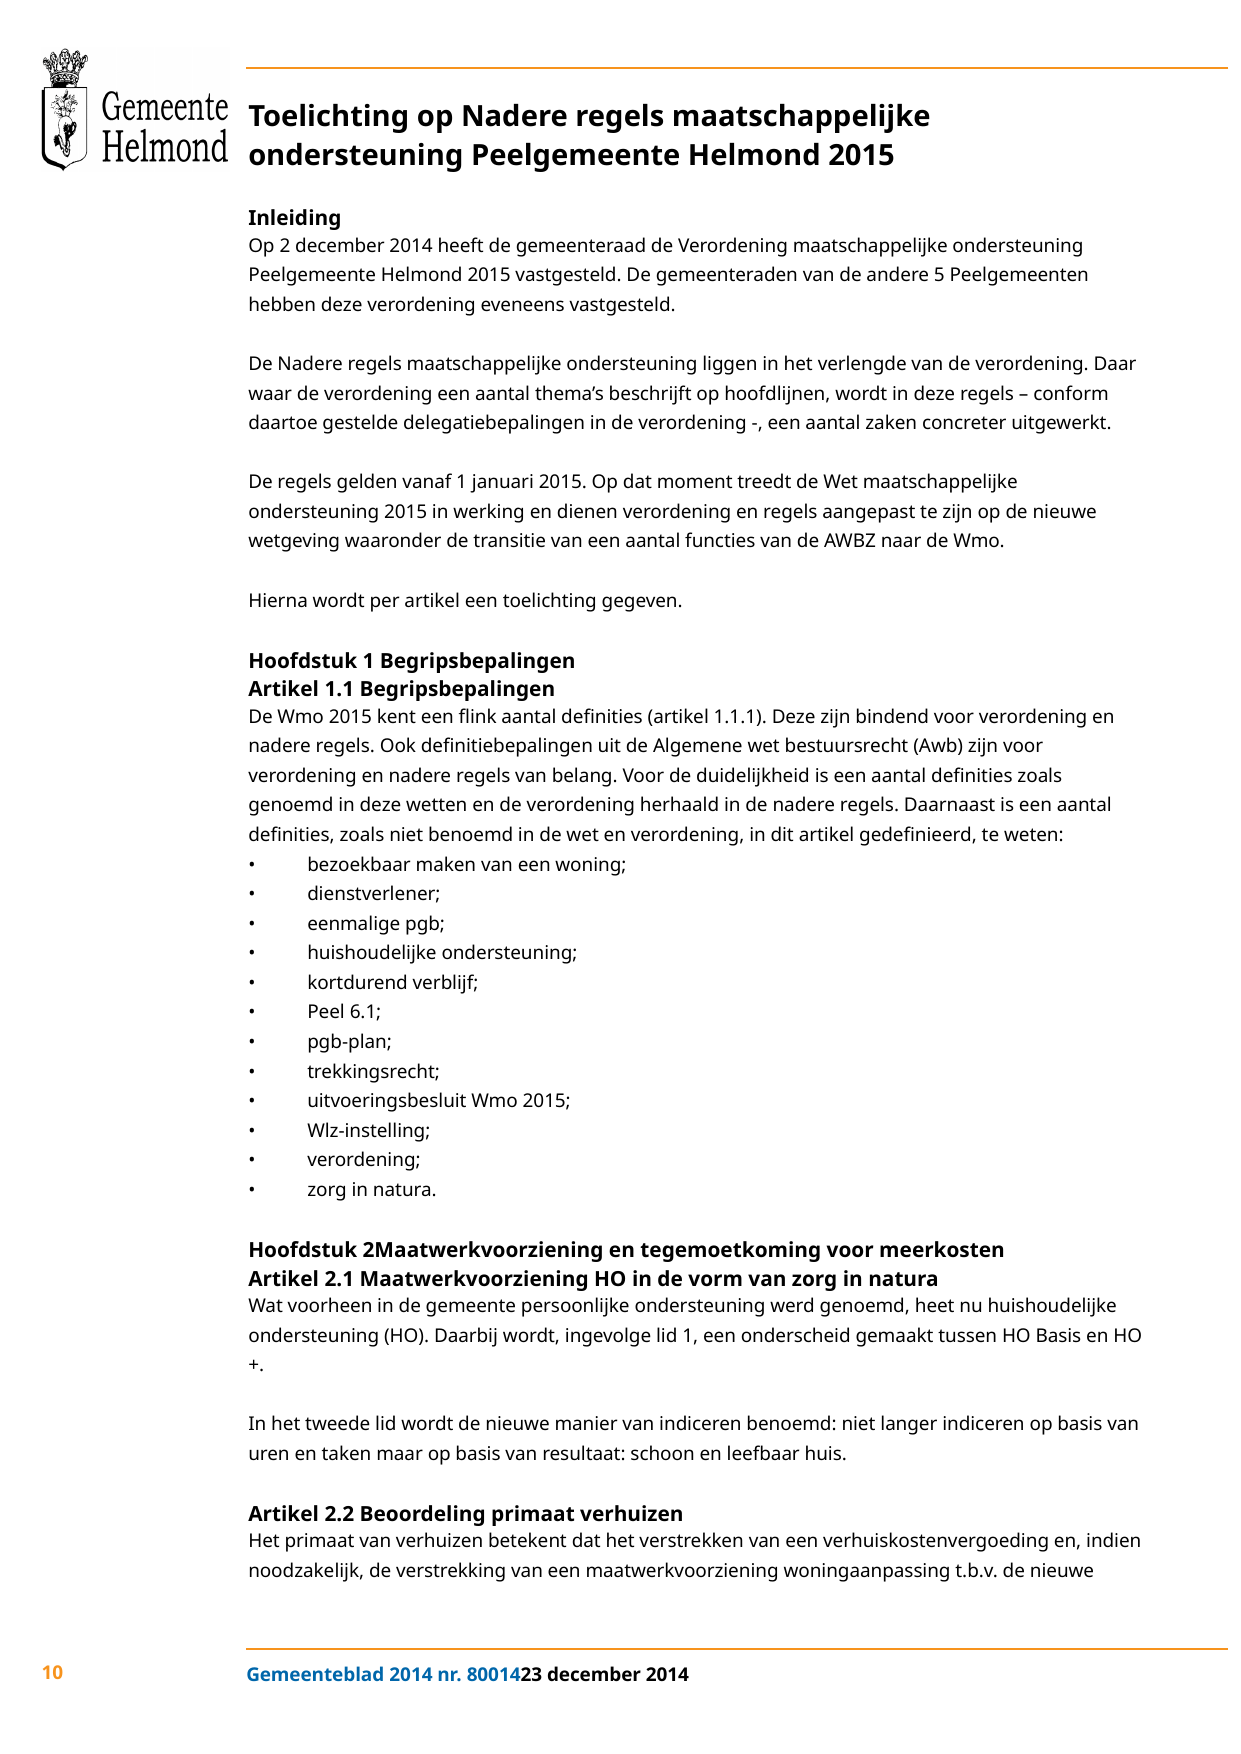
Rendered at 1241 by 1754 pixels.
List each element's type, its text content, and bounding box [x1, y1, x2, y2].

text Artikel 2.2 Beoordeling primaat verhuizen [248, 1499, 1152, 1528]
text In het tweede lid wordt de nieuwe manier van indiceren benoemd: niet langer indiceren op basis van uren en taken maar op basis van resultaat: schoon en leefbaar huis. [248, 1411, 1152, 1466]
text De Wmo 2015 kent een flink aantal definities (artikel 1.1.1). Deze zijn bindend voor verordening en nadere regels. Ook definitiebepalingen uit de Algemene wet bestuursrecht (Awb) zijn voor verordening en nadere regels van belang. Voor de duidelijkheid is een aantal definities zoals genoemd in deze wetten en de verordening herhaald in de nadere regels. Daarnaast is een aantal definities, zoals niet benoemd in de wet en verordening, in dit artikel gedefinieerd, te weten: [248, 703, 1152, 847]
text Hoofdstuk 2Maatwerkvoorziening en tegemoetkoming voor meerkosten [248, 1235, 1152, 1264]
list Peel 6.1; [248, 999, 1152, 1024]
text Artikel 1.1 Begripsbepalingen [248, 674, 1152, 703]
list bezoekbaar maken van een woning; [248, 851, 1152, 876]
list eenmalige pgb; [248, 910, 1152, 936]
text Inleiding [248, 203, 1152, 232]
text Op 2 december 2014 heeft de gemeenteraad de Verordening maatschappelijke ondersteuning Peelgemeente Helmond 2015 vastgesteld. De gemeenteraden van de andere 5 Peelgemeenten hebben deze verordening eveneens vastgesteld. [248, 232, 1152, 317]
list Wlz-instelling; [248, 1117, 1152, 1143]
picture [41, 47, 231, 172]
text Toelichting op Nadere regels maatschappelijke ondersteuning Peelgemeente Helmond 2015 [248, 95, 1152, 174]
text Hierna wordt per artikel een toelichting gegeven. [248, 587, 1152, 612]
text Het primaat van verhuizen betekent dat het verstrekken van een verhuiskostenvergoeding en, indien noodzakelijk, de verstrekking van een maatwerkvoorziening woningaanpassing t.b.v. de nieuwe [248, 1528, 1152, 1583]
text Artikel 2.1 Maatwerkvoorziening HO in de vorm van zorg in natura [248, 1264, 1152, 1292]
text De Nadere regels maatschappelijke ondersteuning liggen in het verlengde van de verordening. Daar waar de verordening een aantal thema’s beschrijft op hoofdlijnen, wordt in deze regels – conform daartoe gestelde delegatiebepalingen in de verordening -, een aantal zaken concreter uitgewerkt. [248, 350, 1152, 435]
list kortdurend verblijf; [248, 969, 1152, 995]
list pgb-plan; [248, 1028, 1152, 1054]
list zorg in natura. [248, 1176, 1152, 1202]
list uitvoeringsbesluit Wmo 2015; [248, 1087, 1152, 1113]
list trekkingsrecht; [248, 1058, 1152, 1083]
list dienstverlener; [248, 880, 1152, 906]
list huishoudelijke ondersteuning; [248, 939, 1152, 965]
text Wat voorheen in de gemeente persoonlijke ondersteuning werd genoemd, heet nu huishoudelijke ondersteuning (HO). Daarbij wordt, ingevolge lid 1, een onderscheid gemaakt tussen HO Basis en HO +. [248, 1292, 1152, 1377]
text Hoofdstuk 1 Begripsbepalingen [248, 646, 1152, 674]
list verordening; [248, 1147, 1152, 1172]
text De regels gelden vanaf 1 januari 2015. Op dat moment treedt de Wet maatschappelijke ondersteuning 2015 in werking en dienen verordening en regels aangepast te zijn op de nieuwe wetgeving waaronder de transitie van een aantal functies van de AWBZ naar de Wmo. [248, 468, 1152, 553]
